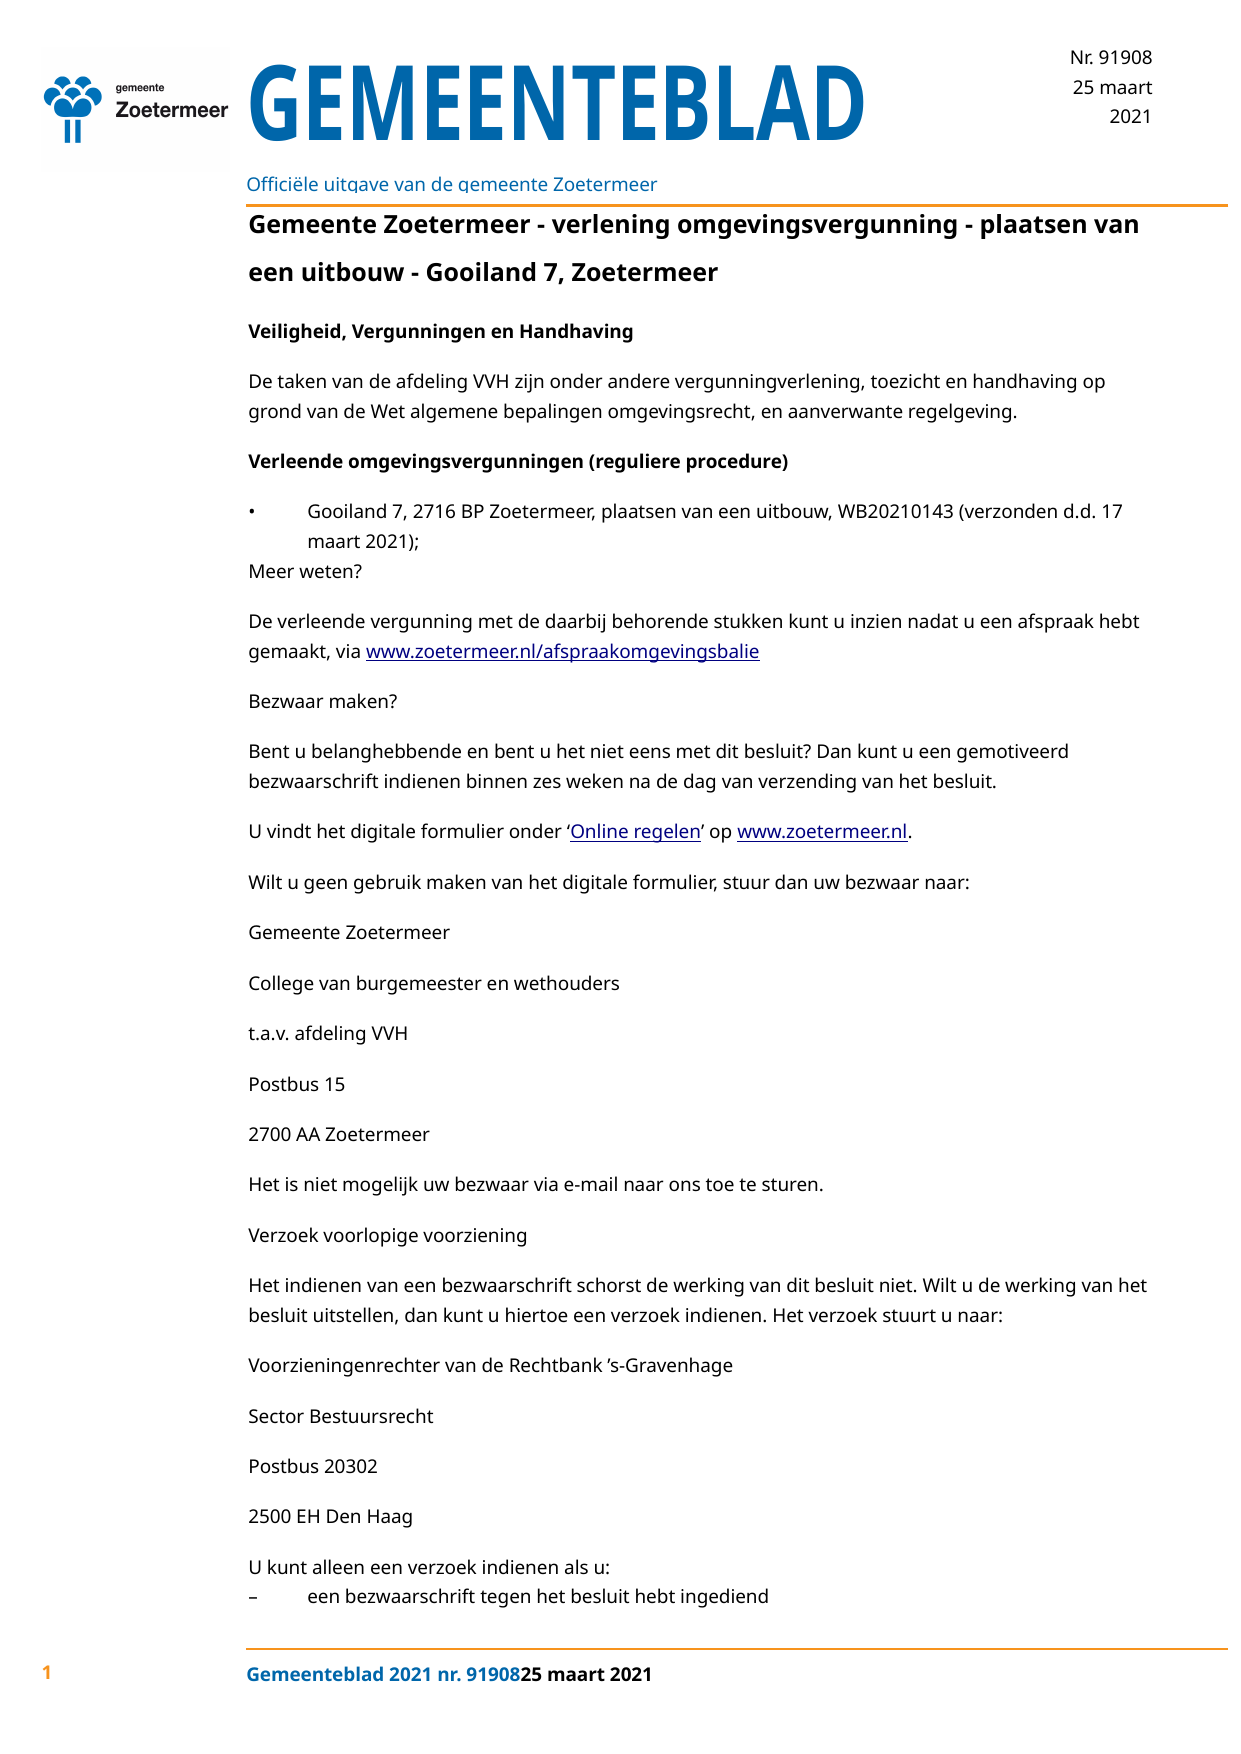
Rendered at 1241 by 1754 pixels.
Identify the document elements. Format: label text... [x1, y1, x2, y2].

text Verleende omgevingsvergunningen (reguliere procedure) [248, 448, 1152, 474]
list Gooiland 7, 2716 BP Zoetermeer, plaatsen van een uitbouw, WB20210143 (verzonden d.d. 17 maart 2021); [248, 499, 1152, 554]
text Bent u belanghebbende en bent u het niet eens met dit besluit? Dan kunt u een gemotiveerd bezwaarschrift indienen binnen zes weken na de dag van verzending van het besluit. [248, 739, 1152, 794]
text Wilt u geen gebruik maken van het digitale formulier, stuur dan uw bezwaar naar: [248, 869, 1152, 895]
text Het indienen van een bezwaarschrift schorst de werking van dit besluit niet. Wilt u de werking van het besluit uitstellen, dan kunt u hiertoe een verzoek indienen. Het verzoek stuurt u naar: [248, 1272, 1152, 1328]
text t.a.v. afdeling VVH [248, 1020, 1152, 1046]
text Postbus 15 [248, 1071, 1152, 1097]
text Sector Bestuursrecht [248, 1403, 1152, 1429]
text Gemeente Zoetermeer - verlening omgevingsvergunning - plaatsen van een uitbouw - Gooiland 7, Zoetermeer [248, 207, 1152, 288]
text 2500 EH Den Haag [248, 1504, 1152, 1529]
text Veiligheid, Vergunningen en Handhaving [248, 318, 1152, 344]
list een bezwaarschrift tegen het besluit hebt ingediend [248, 1584, 1152, 1609]
text College van burgemeester en wethouders [248, 970, 1152, 996]
text De verleende vergunning met de daarbij behorende stukken kunt u inzien nadat u een afspraak hebt gemaakt, via www.zoetermeer.nl/afspraakomgevingsbalie [248, 608, 1152, 664]
text Het is niet mogelijk uw bezwaar via e-mail naar ons toe te sturen. [248, 1172, 1152, 1197]
picture [41, 47, 231, 172]
text Meer weten? [248, 558, 1152, 584]
text U vindt het digitale formulier onder ‘Online regelen’ op www.zoetermeer.nl. [248, 819, 1152, 844]
text U kunt alleen een verzoek indienen als u: [248, 1554, 1152, 1580]
text Gemeente Zoetermeer [248, 919, 1152, 945]
text Voorzieningenrechter van de Rechtbank ’s-Gravenhage [248, 1352, 1152, 1378]
text De taken van de afdeling VVH zijn onder andere vergunningverlening, toezicht en handhaving op grond van de Wet algemene bepalingen omgevingsrecht, en aanverwante regelgeving. [248, 368, 1152, 424]
text Verzoek voorlopige voorziening [248, 1222, 1152, 1248]
text Bezwaar maken? [248, 688, 1152, 714]
text 2700 AA Zoetermeer [248, 1121, 1152, 1147]
text Postbus 20302 [248, 1453, 1152, 1479]
